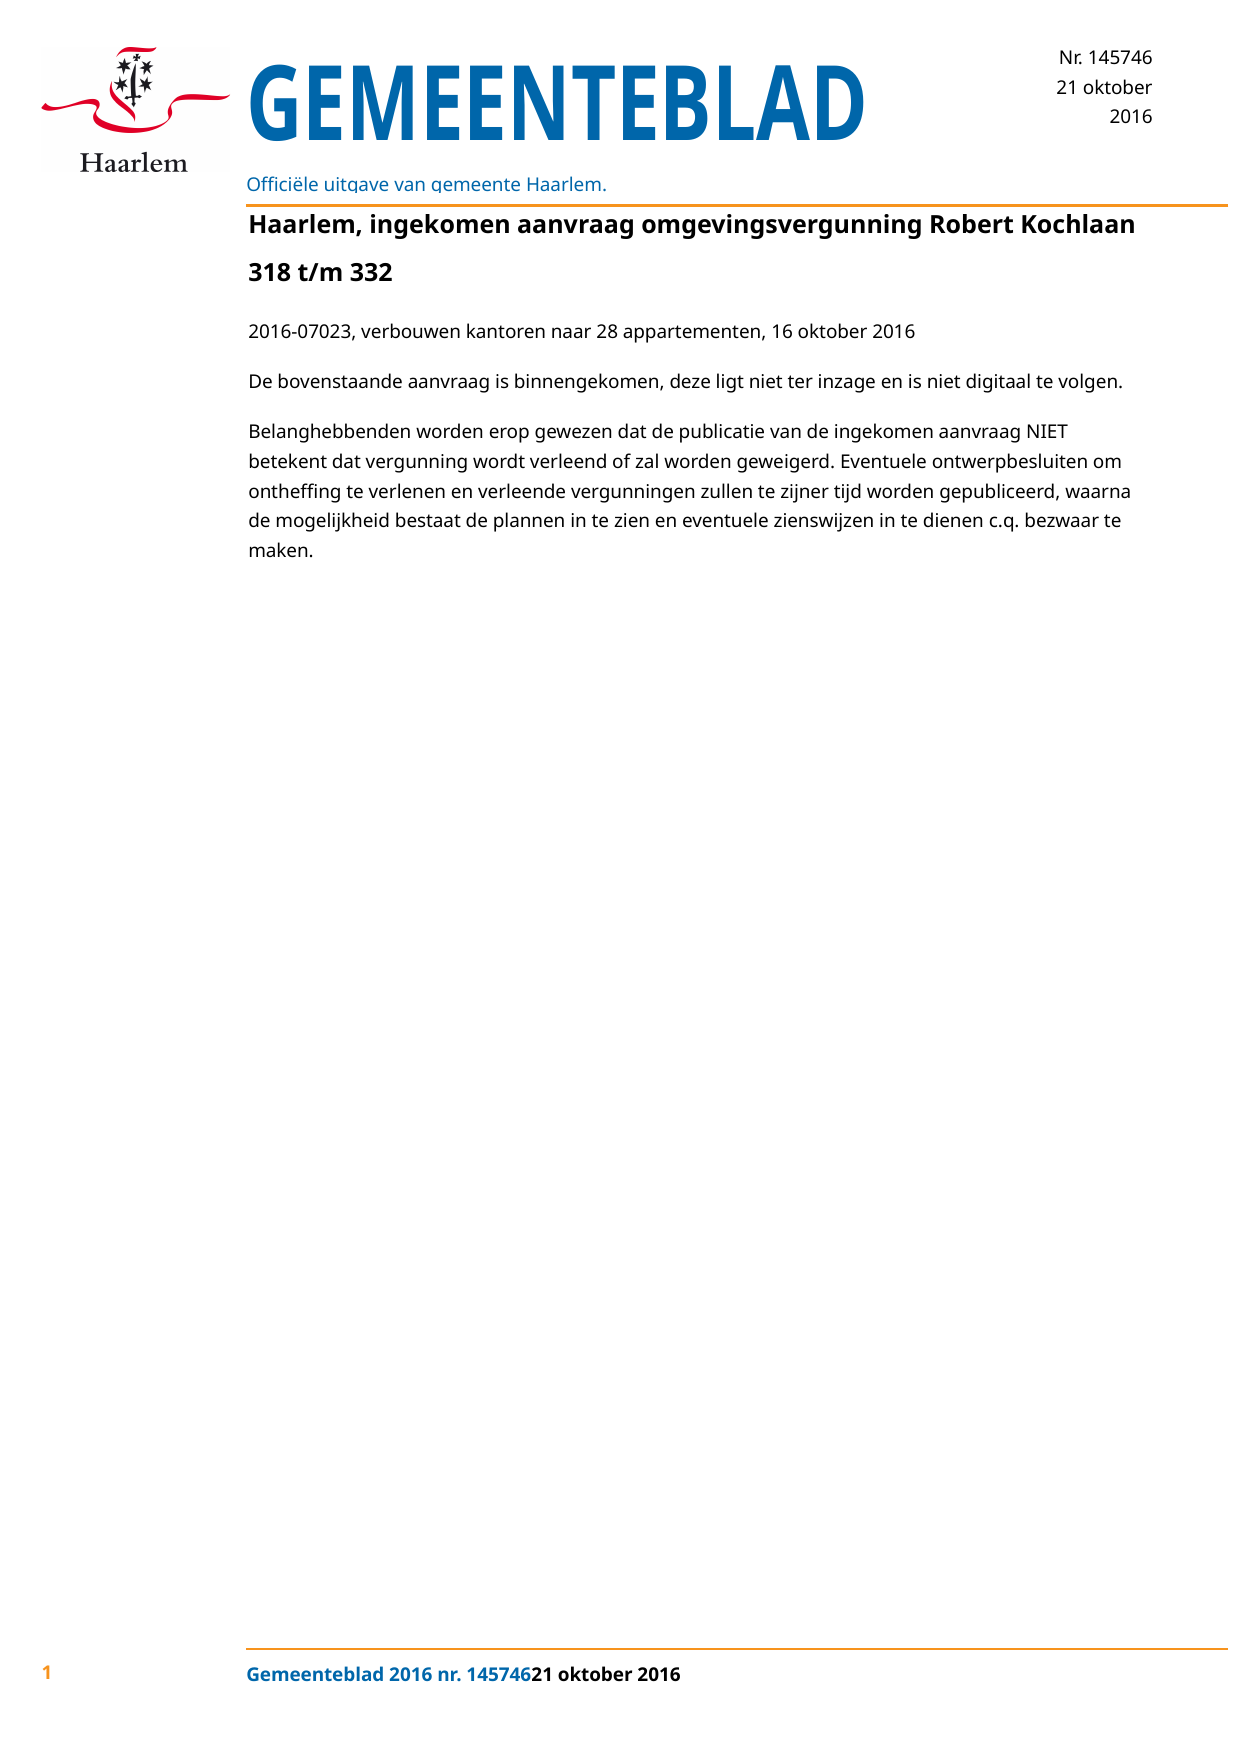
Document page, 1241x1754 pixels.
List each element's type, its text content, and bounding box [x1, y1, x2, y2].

text Belanghebbenden worden erop gewezen dat de publicatie van de ingekomen aanvraag NIET betekent dat vergunning wordt verleend of zal worden geweigerd. Eventuele ontwerpbesluiten om ontheffing te verlenen en verleende vergunningen zullen te zijner tijd worden gepubliceerd, waarna de mogelijkheid bestaat de plannen in te zien en eventuele zienswijzen in te dienen c.q. bezwaar te maken. [248, 419, 1152, 563]
picture [41, 47, 231, 172]
text 2016-07023, verbouwen kantoren naar 28 appartementen, 16 oktober 2016 [248, 318, 1152, 344]
text Haarlem, ingekomen aanvraag omgevingsvergunning Robert Kochlaan 318 t/m 332 [248, 207, 1152, 288]
text De bovenstaande aanvraag is binnengekomen, deze ligt niet ter inzage en is niet digitaal te volgen. [248, 368, 1152, 394]
